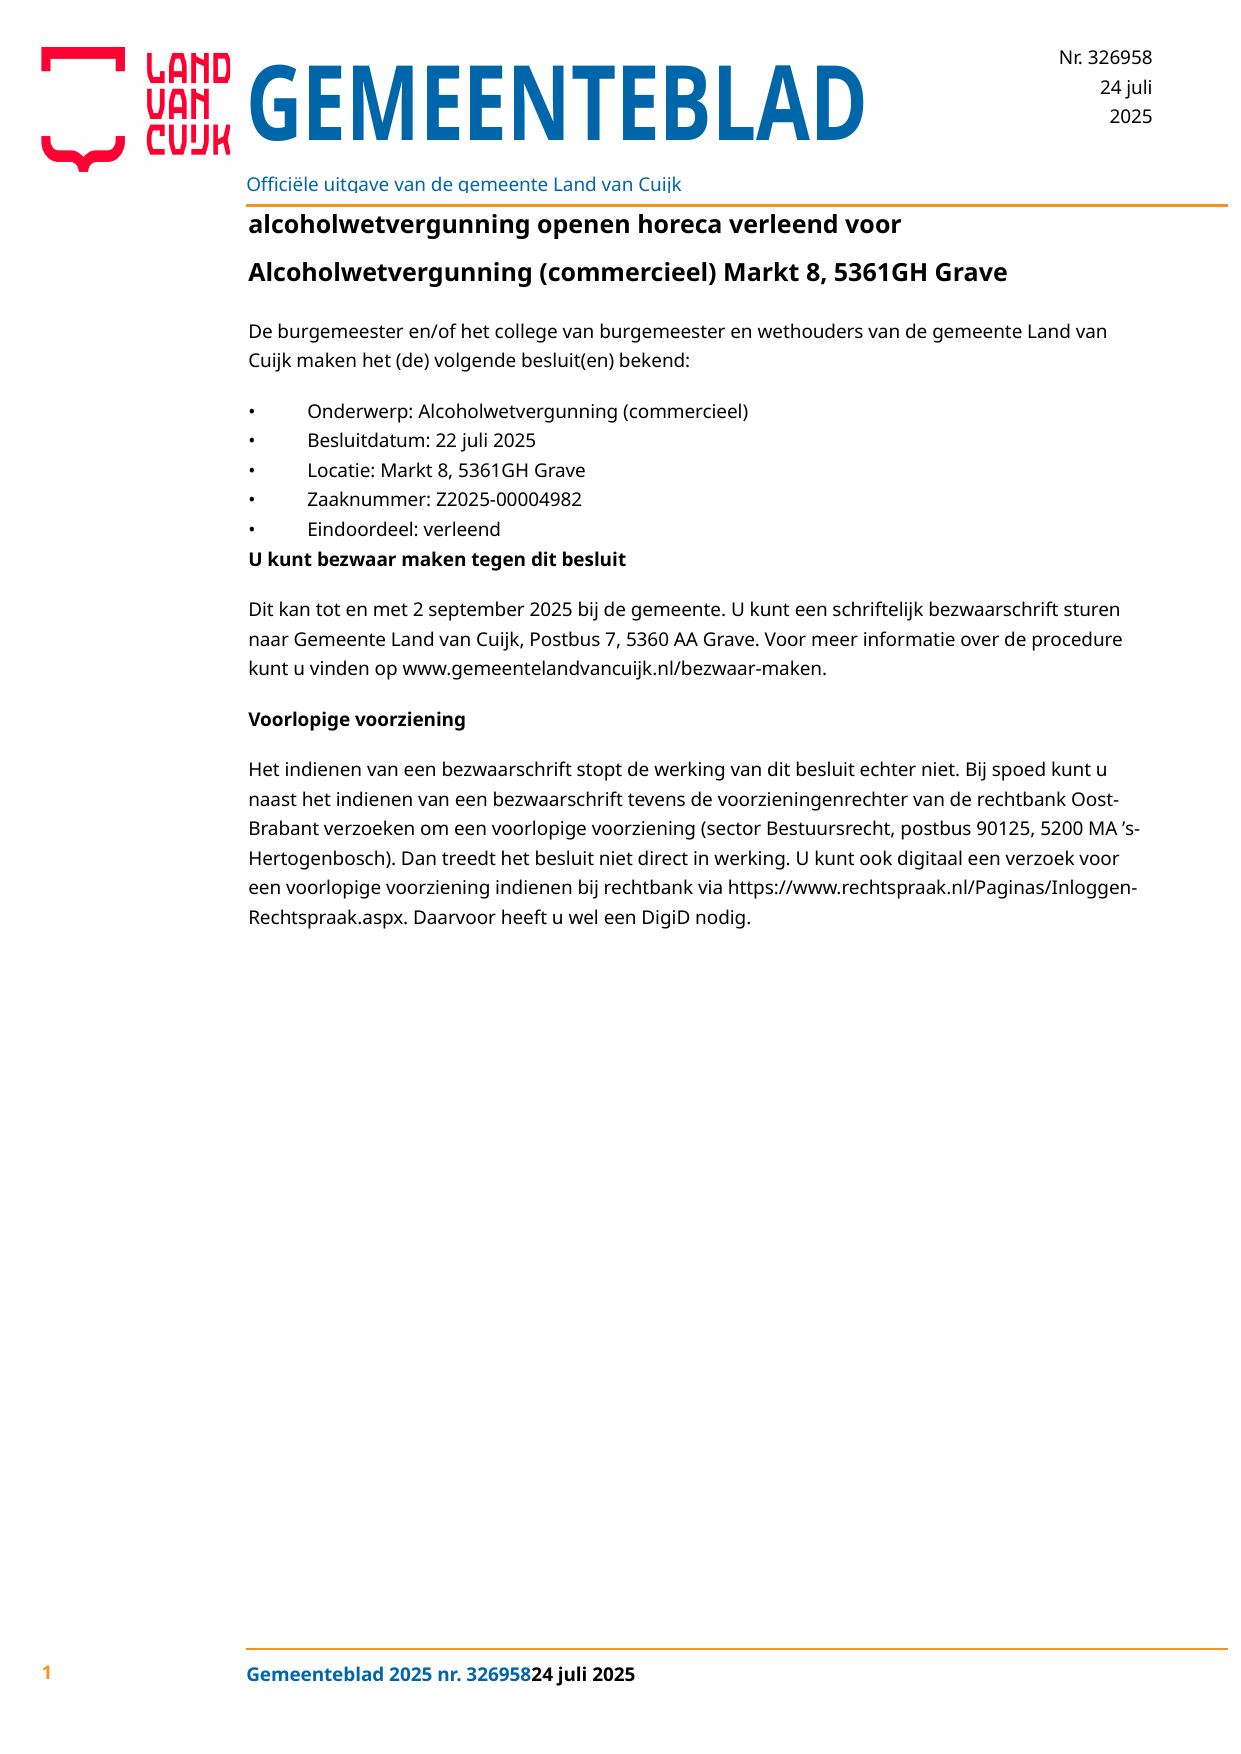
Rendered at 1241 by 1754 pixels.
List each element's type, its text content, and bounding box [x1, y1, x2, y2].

list Eindoordeel: verleend [248, 516, 1152, 542]
list Locatie: Markt 8, 5361GH Grave [248, 457, 1152, 483]
picture [41, 47, 231, 172]
text De burgemeester en/of het college van burgemeester en wethouders van de gemeente Land van Cuijk maken het (de) volgende besluit(en) bekend: [248, 318, 1152, 373]
list Zaaknummer: Z2025-00004982 [248, 487, 1152, 512]
text Voorlopige voorziening [248, 706, 1152, 732]
text alcoholwetvergunning openen horeca verleend voor Alcoholwetvergunning (commercieel) Markt 8, 5361GH Grave [248, 207, 1152, 288]
text Dit kan tot en met 2 september 2025 bij de gemeente. U kunt een schriftelijk bezwaarschrift sturen naar Gemeente Land van Cuijk, Postbus 7, 5360 AA Grave. Voor meer informatie over de procedure kunt u vinden op www.gemeentelandvancuijk.nl/bezwaar-maken. [248, 596, 1152, 681]
list Besluitdatum: 22 juli 2025 [248, 427, 1152, 453]
list Onderwerp: Alcoholwetvergunning (commercieel) [248, 398, 1152, 424]
text U kunt bezwaar maken tegen dit besluit [248, 546, 1152, 572]
text Het indienen van een bezwaarschrift stopt de werking van dit besluit echter niet. Bij spoed kunt u naast het indienen van een bezwaarschrift tevens de voorzieningenrechter van de rechtbank Oost-Brabant verzoeken om een voorlopige voorziening (sector Bestuursrecht, postbus 90125, 5200 MA ’s-Hertogenbosch). Dan treedt het besluit niet direct in werking. U kunt ook digitaal een verzoek voor een voorlopige voorziening indienen bij rechtbank via https://www.rechtspraak.nl/Paginas/Inloggen-Rechtspraak.aspx. Daarvoor heeft u wel een DigiD nodig. [248, 756, 1152, 930]
